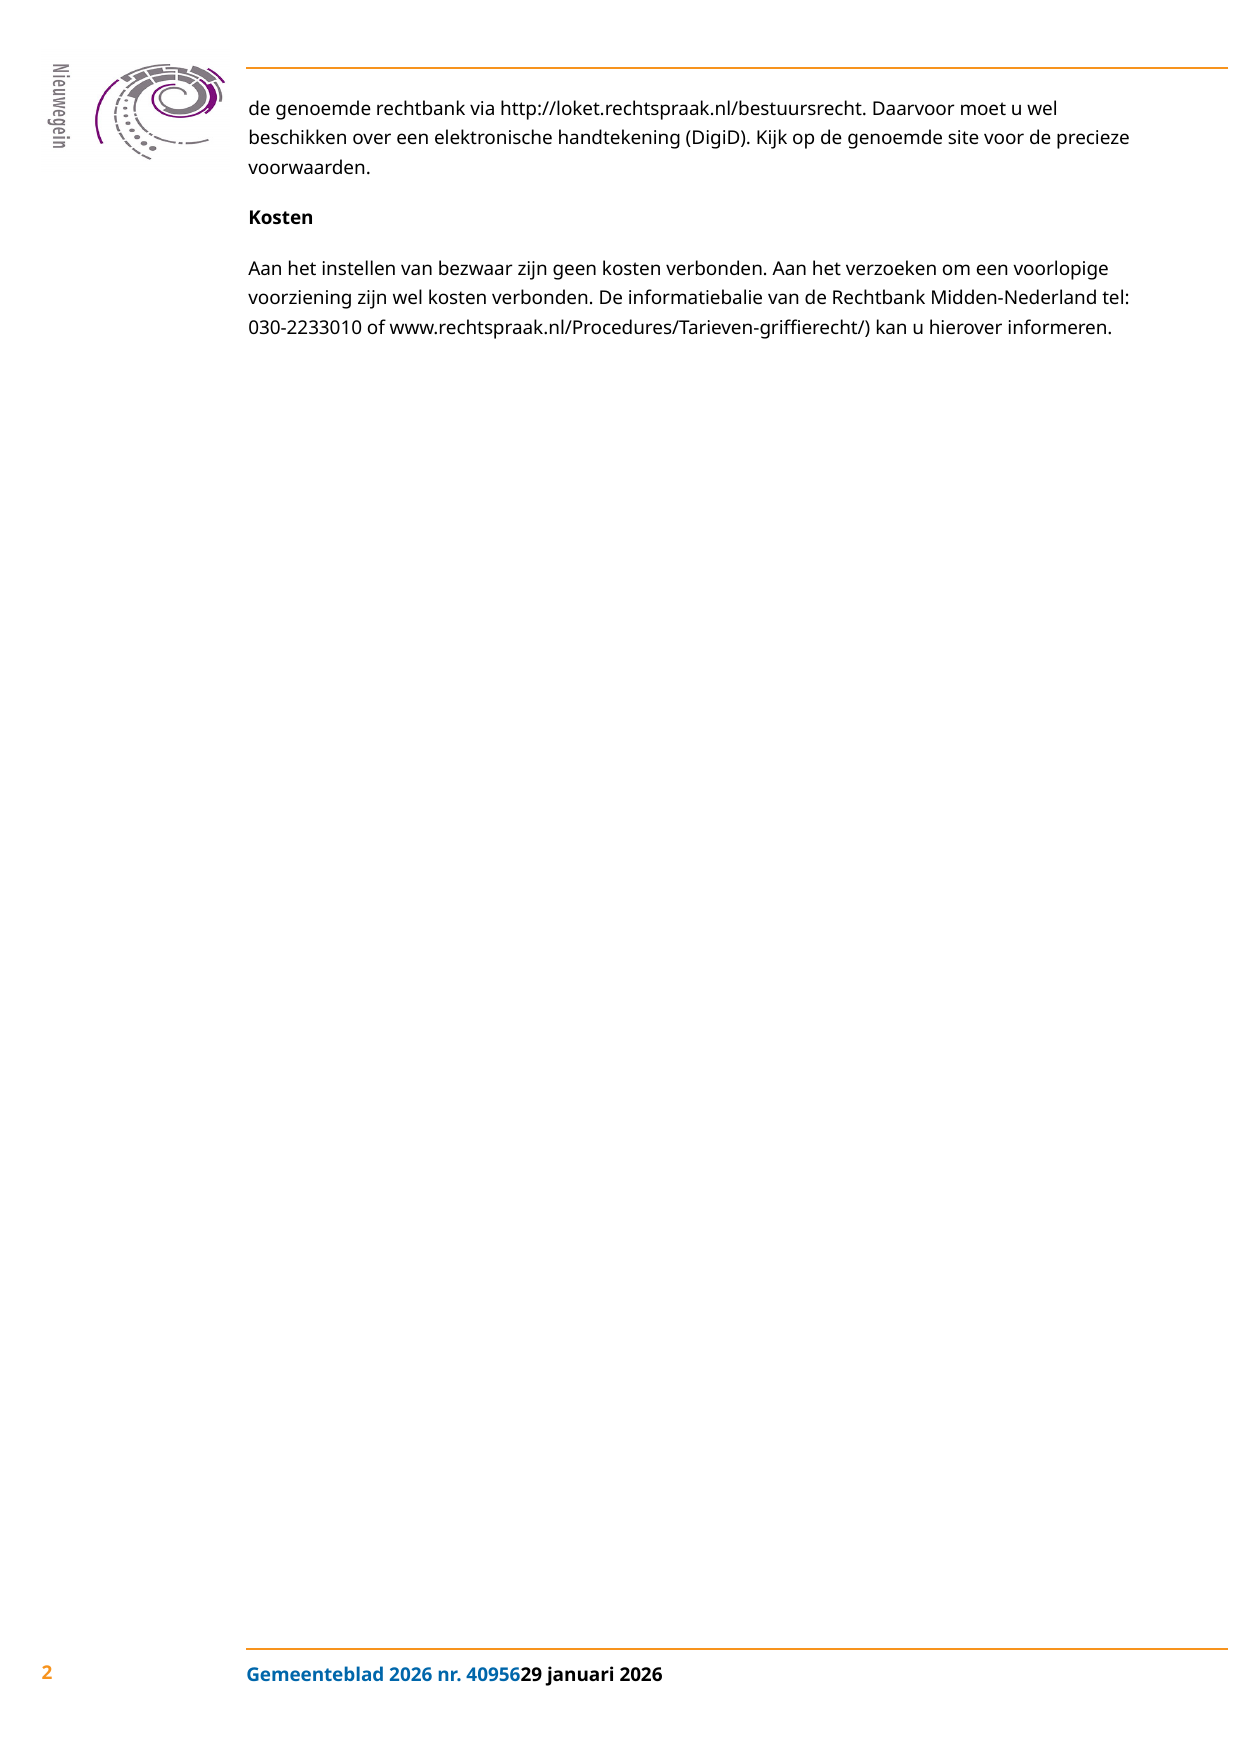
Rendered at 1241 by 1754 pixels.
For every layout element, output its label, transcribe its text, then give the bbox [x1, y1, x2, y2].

text de genoemde rechtbank via http://loket.rechtspraak.nl/bestuursrecht. Daarvoor moet u wel beschikken over een elektronische handtekening (DigiD). Kijk op de genoemde site voor de precieze voorwaarden. [248, 95, 1152, 180]
text Aan het instellen van bezwaar zijn geen kosten verbonden. Aan het verzoeken om een voorlopige voorziening zijn wel kosten verbonden. De informatiebalie van de Rechtbank Midden-Nederland tel: 030-2233010 of www.rechtspraak.nl/Procedures/Tarieven-griffierecht/) kan u hierover informeren. [248, 255, 1152, 340]
picture [41, 47, 231, 172]
text Kosten [248, 204, 1152, 230]
